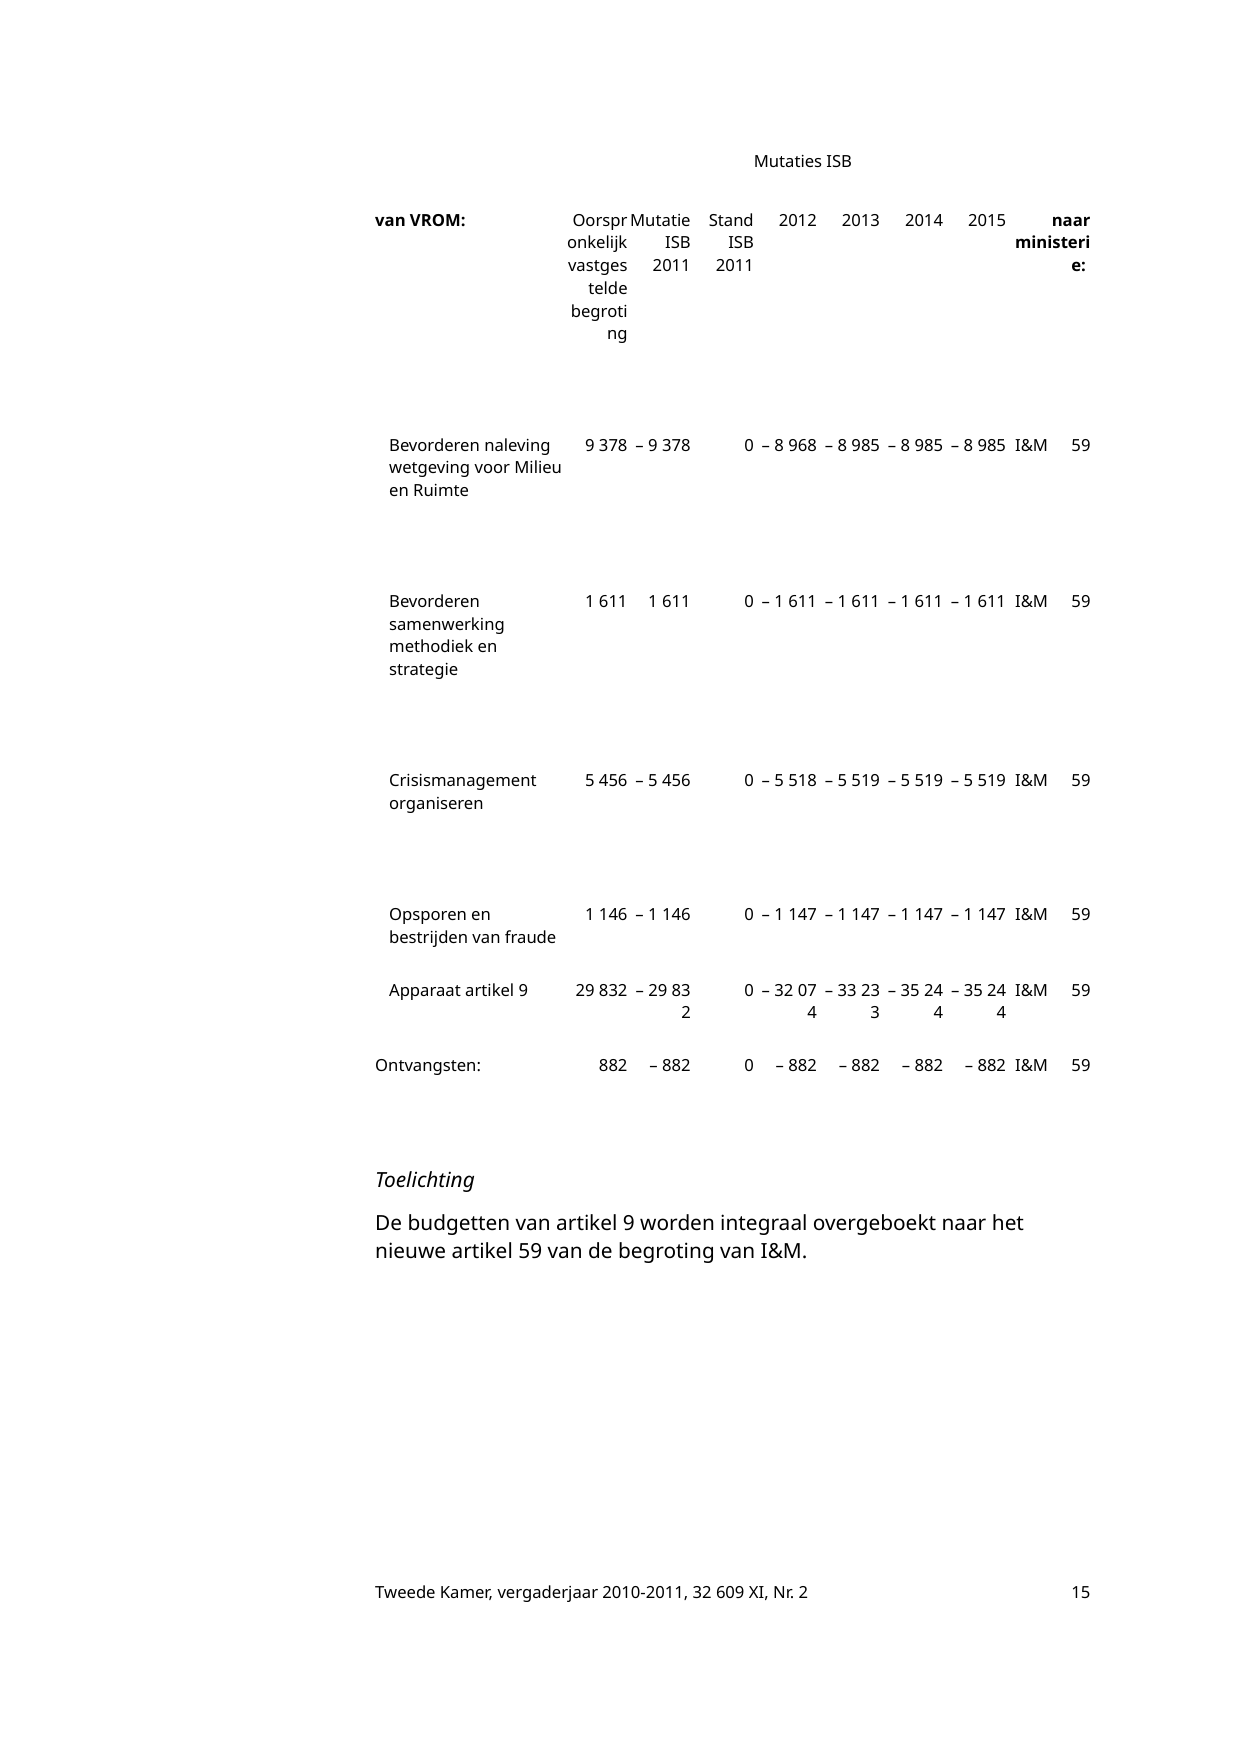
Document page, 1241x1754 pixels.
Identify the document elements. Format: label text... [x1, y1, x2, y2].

table_cell [1006, 844, 1048, 903]
table_cell – 882 [943, 1054, 1006, 1106]
table_cell – 32 074 [754, 978, 817, 1054]
table_cell Oorspronkelijk vastgestelde begroting [564, 209, 627, 375]
table_cell I&M [1006, 590, 1048, 711]
table_cell I&M [1006, 433, 1048, 531]
table_cell – 1 147 [943, 903, 1006, 978]
table_cell [943, 375, 1006, 433]
table_cell [817, 844, 880, 903]
table_cell – 5 518 [754, 769, 817, 844]
table_cell 29 832 [564, 978, 627, 1054]
table_cell [1048, 375, 1090, 433]
table_cell [564, 711, 627, 769]
table_cell [403, 711, 564, 769]
table_cell [375, 433, 389, 531]
table_cell 2014 [880, 209, 943, 375]
table_cell – 1 611 [943, 590, 1006, 711]
table_cell 59 [1048, 590, 1090, 711]
table_cell – 35 244 [880, 978, 943, 1054]
table_cell I&M [1006, 769, 1048, 844]
table_cell [690, 711, 753, 769]
table_cell – 1 147 [880, 903, 943, 978]
table_cell 59 [1048, 433, 1090, 531]
table_cell 0 [690, 978, 753, 1054]
table_cell Crisismanagement organiseren [389, 769, 564, 844]
table_cell [389, 844, 403, 903]
table_cell – 882 [627, 1054, 690, 1106]
table_header [1048, 150, 1090, 208]
text De budgetten van artikel 9 worden integraal overgeboekt naar het nieuwe artikel 59 van de begroting van I&M. [375, 1208, 1090, 1265]
table_cell [627, 531, 690, 590]
table_header [627, 150, 690, 208]
table_cell 1 146 [564, 903, 627, 978]
text Toelichting [375, 1165, 1090, 1193]
table_cell [389, 711, 403, 769]
table_cell – 1 611 [817, 590, 880, 711]
table_header [690, 150, 753, 208]
table_cell [1048, 711, 1090, 769]
table_cell – 8 968 [754, 433, 817, 531]
table_cell – 882 [754, 1054, 817, 1106]
table_cell [389, 375, 403, 433]
table_cell – 33 233 [817, 978, 880, 1054]
table_header [943, 150, 1006, 208]
table_cell – 5 456 [627, 769, 690, 844]
table_cell – 5 519 [880, 769, 943, 844]
table_cell – 5 519 [817, 769, 880, 844]
table_cell 0 [690, 433, 753, 531]
table_cell 0 [690, 903, 753, 978]
table_header Mutaties ISB [754, 150, 943, 208]
table_cell [564, 375, 627, 433]
table_cell [375, 844, 389, 903]
table_cell [627, 844, 690, 903]
table_cell – 35 244 [943, 978, 1006, 1054]
table_cell 2012 [754, 209, 817, 375]
table_cell [403, 375, 564, 433]
table_cell [375, 903, 389, 978]
table_cell [403, 844, 564, 903]
table_cell van VROM: [375, 209, 564, 375]
table_cell – 8 985 [943, 433, 1006, 531]
table_cell [880, 844, 943, 903]
table_cell [375, 711, 389, 769]
table_cell – 29 832 [627, 978, 690, 1054]
table_cell 2015 [943, 209, 1006, 375]
table_cell [1048, 844, 1090, 903]
table_cell [754, 844, 817, 903]
table_header [403, 150, 564, 208]
table_cell – 8 985 [817, 433, 880, 531]
table_cell 1 611 [564, 590, 627, 711]
table_cell 59 [1048, 903, 1090, 978]
table_cell [943, 711, 1006, 769]
table_cell [690, 531, 753, 590]
table_cell [880, 711, 943, 769]
table_cell [1006, 531, 1048, 590]
table_cell 1 611 [627, 590, 690, 711]
table_cell [817, 375, 880, 433]
table_cell 59 [1048, 1054, 1090, 1106]
table_cell naar ministerie: [1006, 209, 1090, 375]
table_cell [627, 711, 690, 769]
table_cell Mutatie ISB 2011 [627, 209, 690, 375]
table_cell [389, 531, 403, 590]
table_cell [1006, 711, 1048, 769]
table_cell 882 [564, 1054, 627, 1106]
table_cell [754, 711, 817, 769]
table_cell I&M [1006, 1054, 1048, 1106]
table_cell [1006, 375, 1048, 433]
table_cell 5 456 [564, 769, 627, 844]
table_cell – 1 147 [754, 903, 817, 978]
table_cell [817, 531, 880, 590]
table_cell [817, 711, 880, 769]
table_cell [627, 375, 690, 433]
table_cell 9 378 [564, 433, 627, 531]
table_cell [1048, 531, 1090, 590]
table_header [564, 150, 627, 208]
table_cell Bevorderen naleving wetgeving voor Milieu en Ruimte [389, 433, 564, 531]
table_cell [754, 375, 817, 433]
table_cell – 1 147 [817, 903, 880, 978]
table_cell – 8 985 [880, 433, 943, 531]
table_cell [375, 590, 389, 711]
table_cell 0 [690, 590, 753, 711]
table_cell – 5 519 [943, 769, 1006, 844]
table_cell Opsporen en bestrijden van fraude [389, 903, 564, 978]
table_cell – 882 [817, 1054, 880, 1106]
table_cell [375, 769, 389, 844]
table_cell [564, 844, 627, 903]
table_cell 59 [1048, 978, 1090, 1054]
table_cell – 1 146 [627, 903, 690, 978]
table_cell Ontvangsten: [375, 1054, 564, 1106]
table_cell [690, 844, 753, 903]
table_cell I&M [1006, 903, 1048, 978]
table_cell – 882 [880, 1054, 943, 1106]
table_cell [403, 531, 564, 590]
table_cell [564, 531, 627, 590]
table_cell – 9 378 [627, 433, 690, 531]
table_header [389, 150, 403, 208]
table_cell 59 [1048, 769, 1090, 844]
table_cell Apparaat artikel 9 [389, 978, 564, 1054]
table_cell – 1 611 [754, 590, 817, 711]
table_cell [375, 375, 389, 433]
table_cell 2013 [817, 209, 880, 375]
table_cell Bevorderen samenwerking methodiek en strategie [389, 590, 564, 711]
table_cell – 1 611 [880, 590, 943, 711]
table_cell [375, 978, 389, 1054]
table_cell [943, 844, 1006, 903]
table_cell Stand ISB 2011 [690, 209, 753, 375]
table_cell [943, 531, 1006, 590]
table_cell [375, 531, 389, 590]
table_cell I&M [1006, 978, 1048, 1054]
table_cell [690, 375, 753, 433]
table_cell 0 [690, 769, 753, 844]
table_cell 0 [690, 1054, 753, 1106]
table_cell [880, 375, 943, 433]
table_header [1006, 150, 1048, 208]
table_cell [754, 531, 817, 590]
table_header [375, 150, 389, 208]
table_cell [880, 531, 943, 590]
